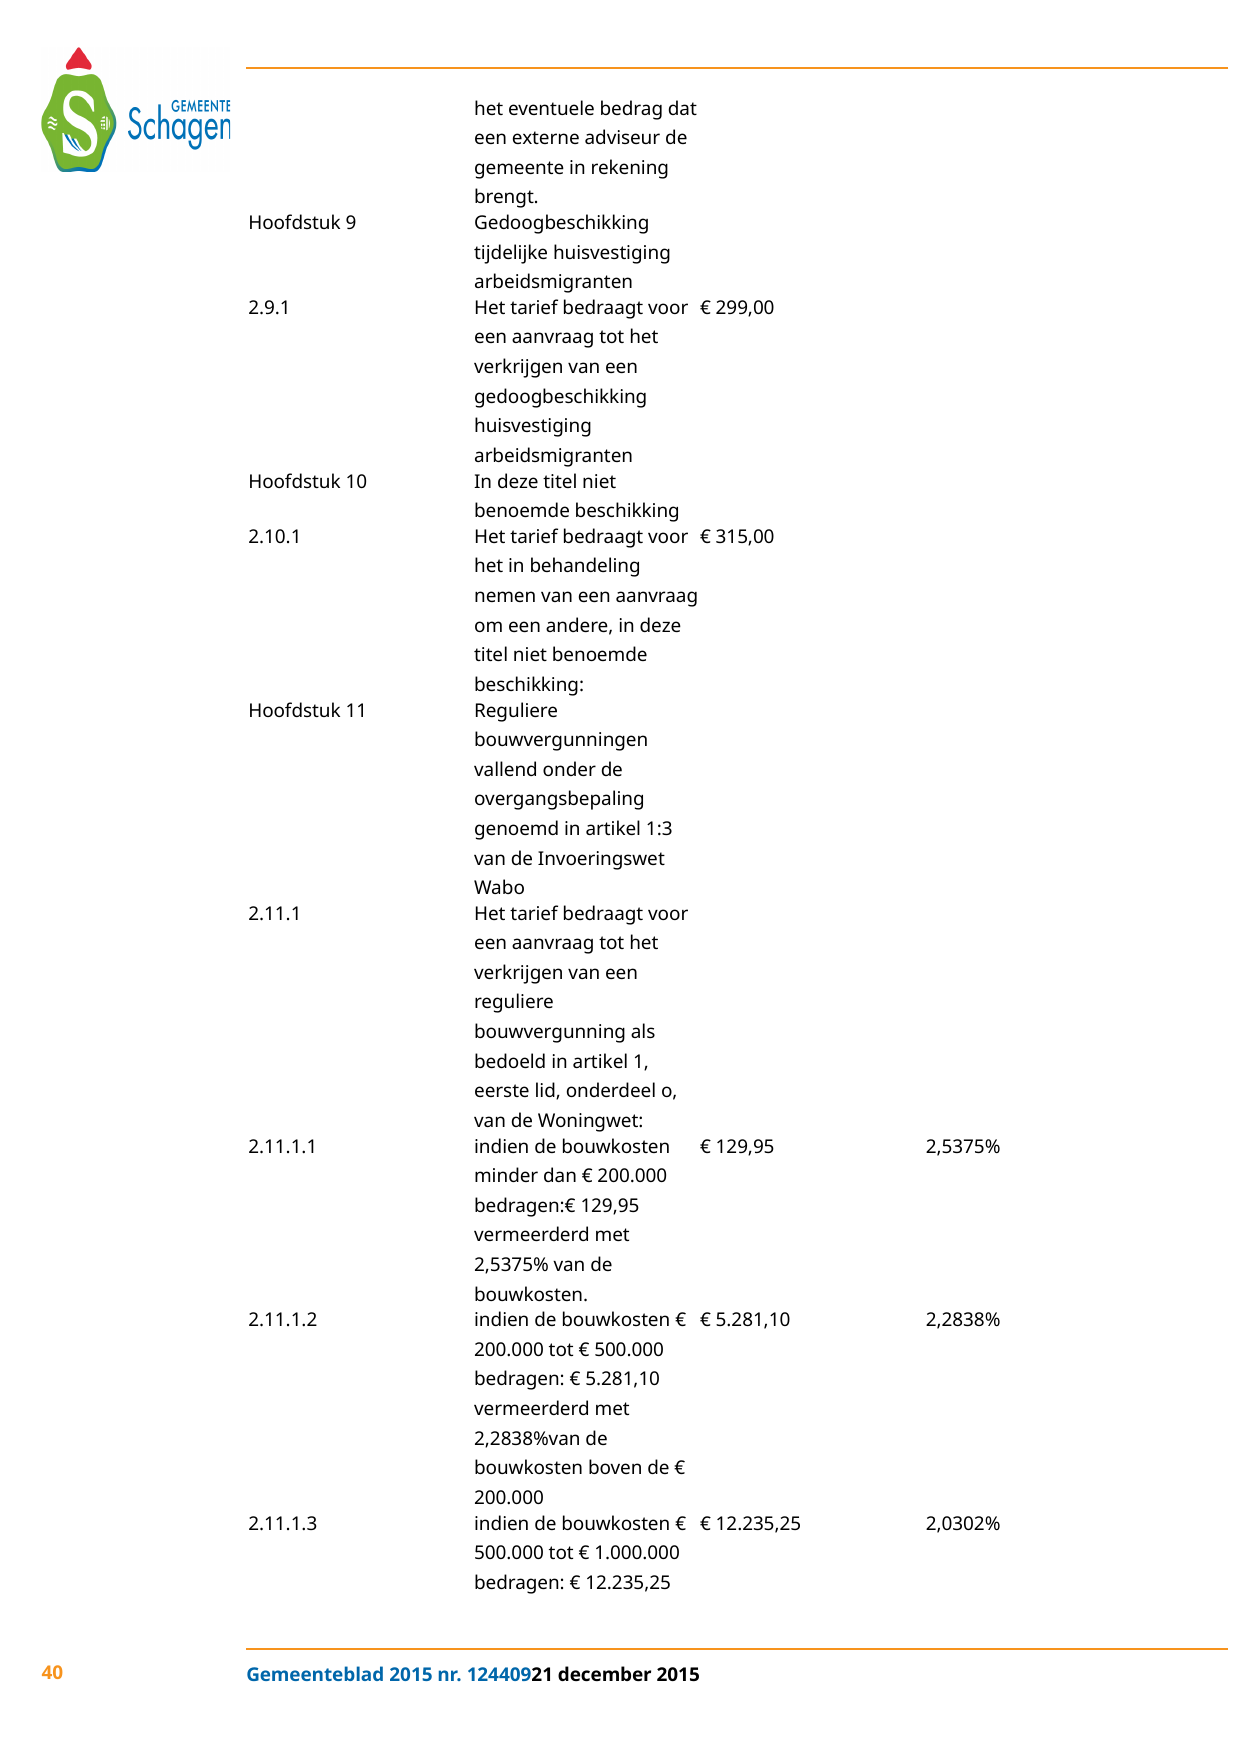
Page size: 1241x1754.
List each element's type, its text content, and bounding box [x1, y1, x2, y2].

table_cell 2,2838% [926, 1306, 1152, 1510]
table_cell 2.9.1 [248, 294, 474, 468]
table_cell [700, 95, 926, 209]
table_cell € 315,00 [700, 523, 926, 697]
table_cell 2.11.1.2 [248, 1306, 474, 1510]
table_cell Hoofdstuk 9 [248, 209, 474, 294]
table_cell [248, 95, 474, 209]
table_cell 2.11.1.1 [248, 1133, 474, 1306]
table_cell € 5.281,10 [700, 1306, 926, 1510]
table_cell indien de bouwkosten minder dan € 200.000 bedragen:€ 129,95 vermeerderd met 2,5375% van de bouwkosten. [474, 1133, 700, 1306]
table_cell [700, 900, 926, 1133]
table_cell [926, 294, 1152, 468]
table_cell [926, 900, 1152, 1133]
table_cell Het tarief bedraagt voor een aanvraag tot het verkrijgen van een reguliere bouwvergunning als bedoeld in artikel 1, eerste lid, onderdeel o, van de Woningwet: [474, 900, 700, 1133]
table_cell 2,5375% [926, 1133, 1152, 1306]
table_cell In deze titel niet benoemde beschikking [474, 468, 700, 523]
picture [41, 47, 231, 172]
table_cell het eventuele bedrag dat een externe adviseur de gemeente in rekening brengt. [474, 95, 700, 209]
table_cell € 299,00 [700, 294, 926, 468]
table_cell indien de bouwkosten € 500.000 tot € 1.000.000 bedragen: € 12.235,25 [474, 1510, 700, 1594]
table_cell € 12.235,25 [700, 1510, 926, 1594]
table_cell 2.10.1 [248, 523, 474, 697]
table_cell [926, 468, 1152, 523]
table_cell Hoofdstuk 11 [248, 697, 474, 900]
table_cell [926, 523, 1152, 697]
table_cell indien de bouwkosten € 200.000 tot € 500.000 bedragen: € 5.281,10 vermeerderd met 2,2838%van de bouwkosten boven de € 200.000 [474, 1306, 700, 1510]
table_cell [700, 209, 926, 294]
table_cell [700, 468, 926, 523]
table_cell 2,0302% [926, 1510, 1152, 1594]
table_cell [926, 697, 1152, 900]
table_cell [700, 697, 926, 900]
table_cell € 129,95 [700, 1133, 926, 1306]
table_cell 2.11.1 [248, 900, 474, 1133]
table_cell 2.11.1.3 [248, 1510, 474, 1594]
table_cell Gedoogbeschikking tijdelijke huisvestiging arbeidsmigranten [474, 209, 700, 294]
table_cell [926, 209, 1152, 294]
table_cell [926, 95, 1152, 209]
table_cell Reguliere bouwvergunningen vallend onder de overgangsbepaling genoemd in artikel 1:3 van de Invoeringswet Wabo [474, 697, 700, 900]
table_cell Het tarief bedraagt voor een aanvraag tot het verkrijgen van een gedoogbeschikking huisvestiging arbeidsmigranten [474, 294, 700, 468]
table_cell Het tarief bedraagt voor het in behandeling nemen van een aanvraag om een andere, in deze titel niet benoemde beschikking: [474, 523, 700, 697]
table_cell Hoofdstuk 10 [248, 468, 474, 523]
